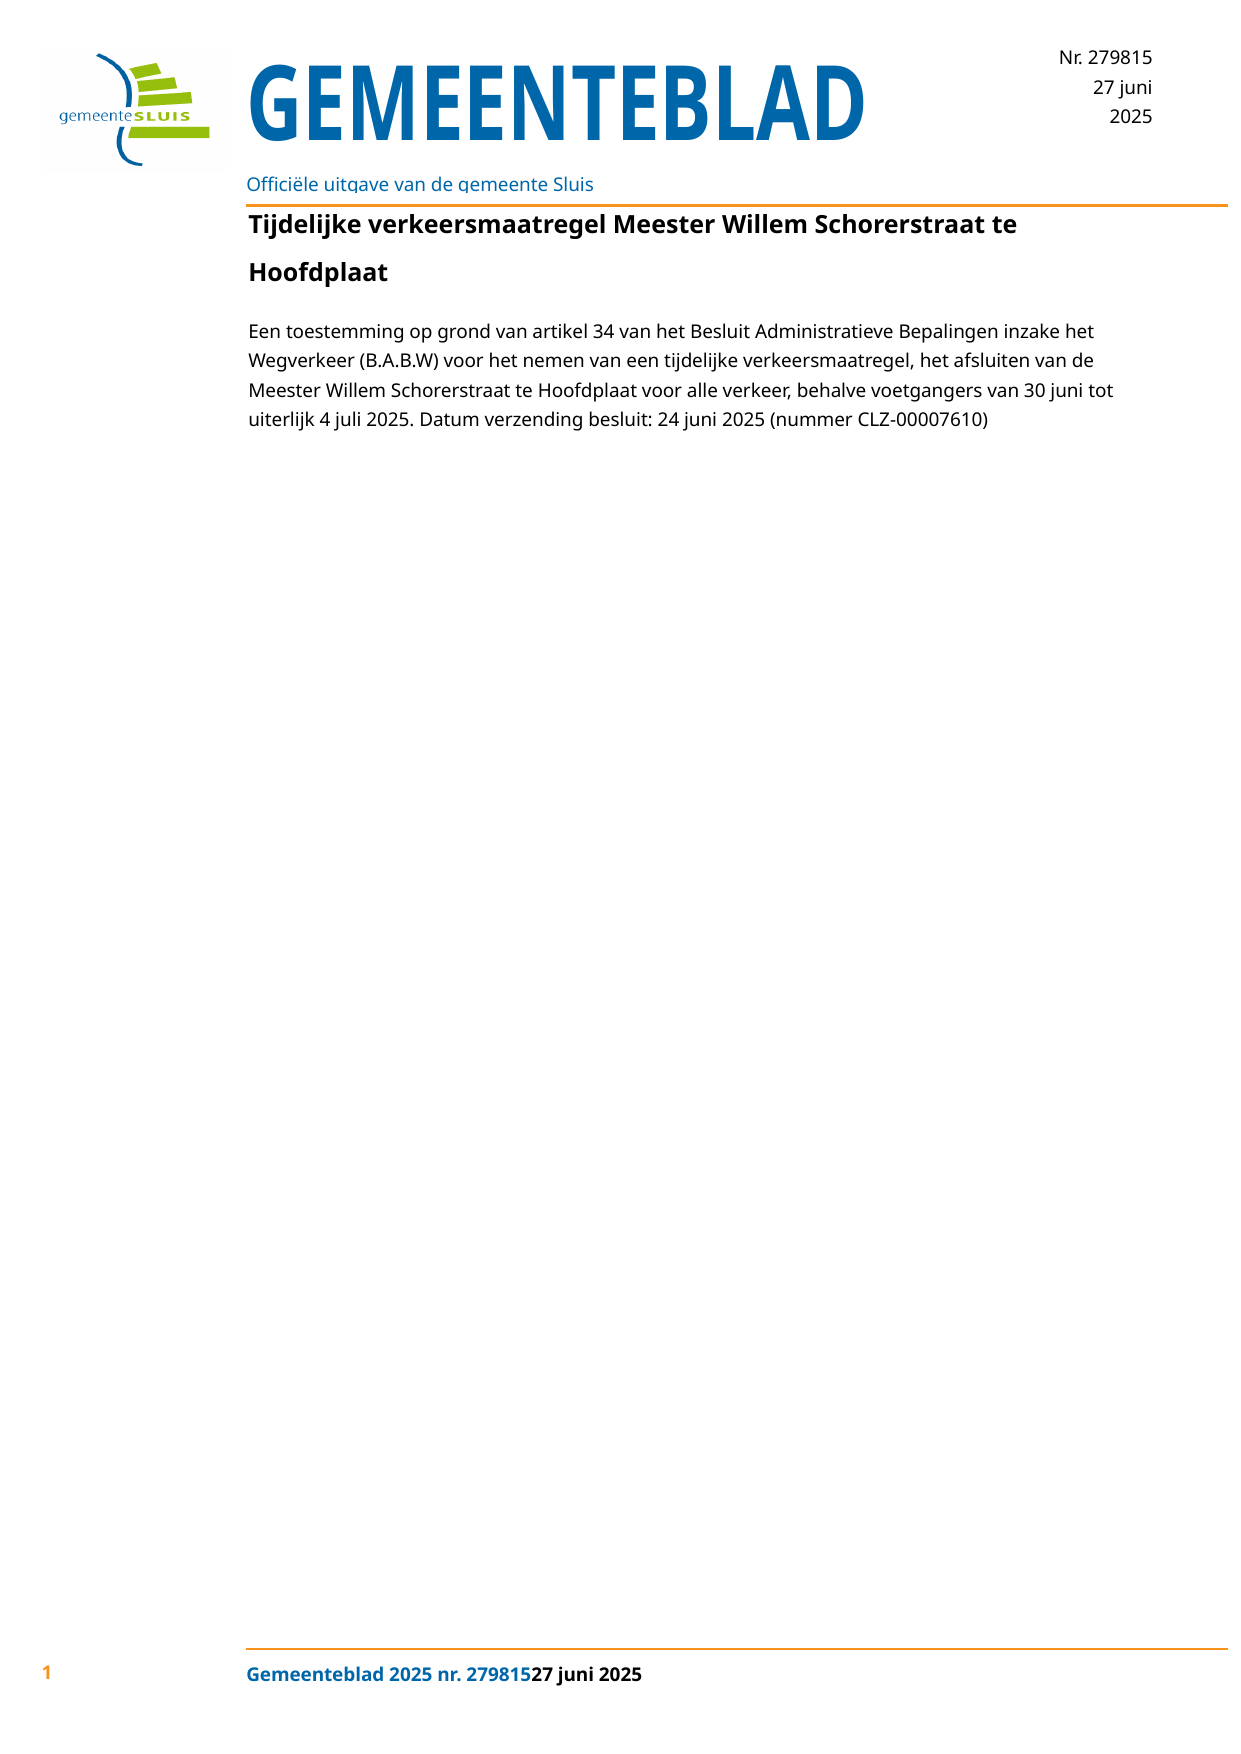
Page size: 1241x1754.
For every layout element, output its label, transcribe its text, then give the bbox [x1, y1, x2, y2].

picture [41, 47, 231, 172]
text Een toestemming op grond van artikel 34 van het Besluit Administratieve Bepalingen inzake het Wegverkeer (B.A.B.W) voor het nemen van een tijdelijke verkeersmaatregel, het afsluiten van de Meester Willem Schorerstraat te Hoofdplaat voor alle verkeer, behalve voetgangers van 30 juni tot uiterlijk 4 juli 2025. Datum verzending besluit: 24 juni 2025 (nummer CLZ-00007610) [248, 318, 1152, 432]
text Tijdelijke verkeersmaatregel Meester Willem Schorerstraat te Hoofdplaat [248, 207, 1152, 288]
